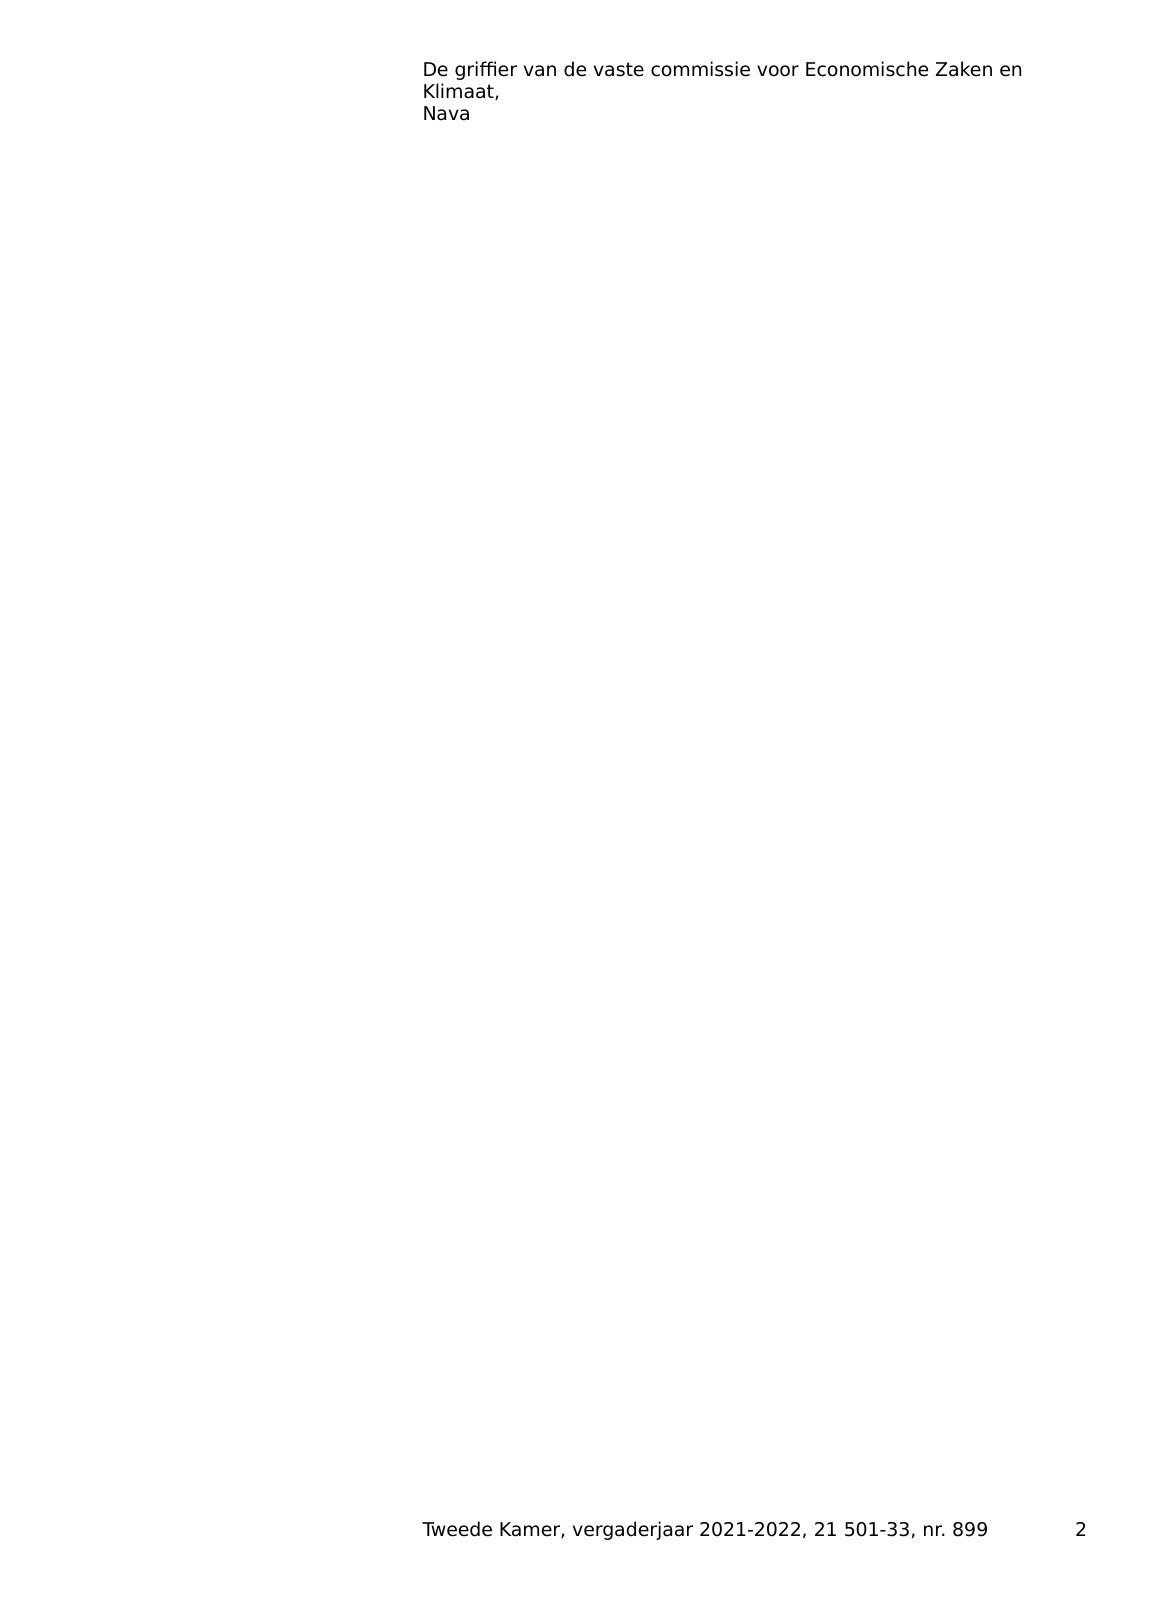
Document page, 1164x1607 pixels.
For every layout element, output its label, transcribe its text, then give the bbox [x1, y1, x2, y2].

text De griffier van de vaste commissie voor Economische Zaken en Klimaat, Nava [422, 59, 1087, 125]
